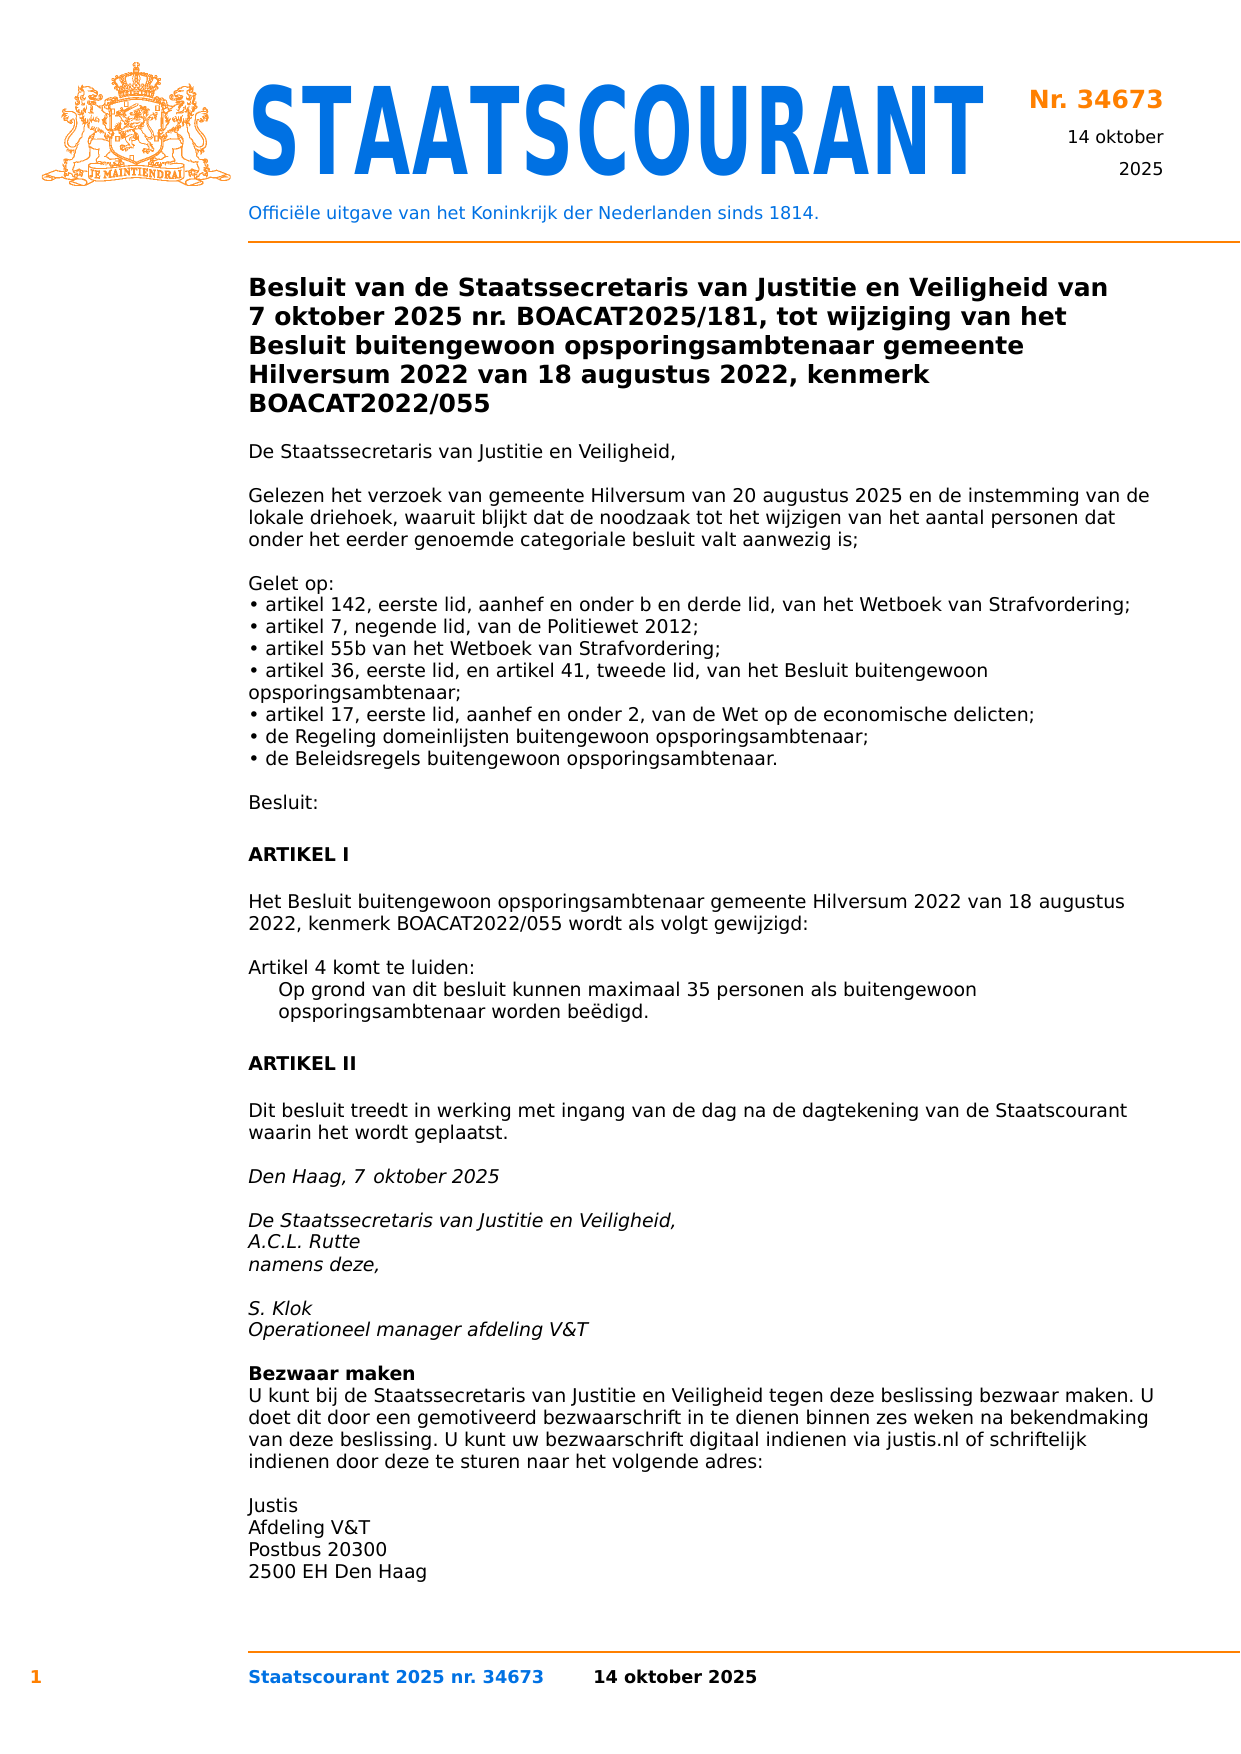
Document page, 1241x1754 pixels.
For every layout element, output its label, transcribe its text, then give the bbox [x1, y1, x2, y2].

table_header Nr. 34673 [998, 62, 1240, 121]
subtitle ARTIKEL II [248, 1053, 1163, 1075]
table_cell Officiële uitgave van het Koninkrijk der Nederlanden sinds 1814. [248, 203, 1240, 241]
text Justis [248, 1495, 1163, 1517]
text • artikel 142, eerste lid, aanhef en onder b en derde lid, van het Wetboek van Strafvordering; [248, 594, 1163, 616]
table_cell 2025 [998, 153, 1240, 203]
text Bezwaar maken [248, 1363, 1163, 1385]
text • artikel 55b van het Wetboek van Strafvordering; [248, 638, 1163, 660]
text • de Beleidsregels buitengewoon opsporingsambtenaar. [248, 748, 1163, 770]
table_cell 14 oktober [998, 121, 1240, 153]
text Afdeling V&T [248, 1517, 1163, 1539]
text De Staatssecretaris van Justitie en Veiligheid, A.C.L. Rutte namens deze, S. Klok Operationeel manager afdeling V&T [248, 1209, 1163, 1341]
text • artikel 7, negende lid, van de Politiewet 2012; [248, 616, 1163, 638]
picture [41, 62, 231, 186]
subtitle ARTIKEL I [248, 844, 1163, 866]
text Op grond van dit besluit kunnen maximaal 35 personen als buitengewoon opsporingsambtenaar worden beëdigd. [278, 979, 1163, 1023]
subtitle Besluit van de Staatssecretaris van Justitie en Veiligheid van 7 oktober 2025 nr. BOACAT2025/181, tot wijziging van het Besluit buitengewoon opsporingsambtenaar gemeente Hilversum 2022 van 18 augustus 2022, kenmerk BOACAT2022/055 [248, 273, 1163, 419]
text Den Haag, 7 oktober 2025 [248, 1166, 1163, 1188]
text Artikel 4 komt te luiden: [248, 957, 1163, 979]
text • artikel 17, eerste lid, aanhef en onder 2, van de Wet op de economische delicten; [248, 704, 1163, 726]
table_header STAATSCOURANT [248, 62, 998, 203]
text • de Regeling domeinlijsten buitengewoon opsporingsambtenaar; [248, 726, 1163, 748]
text Dit besluit treedt in werking met ingang van de dag na de dagtekening van de Staatscourant waarin het wordt geplaatst. [248, 1100, 1163, 1144]
text Gelezen het verzoek van gemeente Hilversum van 20 augustus 2025 en de instemming van de lokale driehoek, waaruit blijkt dat de noodzaak tot het wijzigen van het aantal personen dat onder het eerder genoemde categoriale besluit valt aanwezig is; [248, 484, 1163, 551]
text Het Besluit buitengewoon opsporingsambtenaar gemeente Hilversum 2022 van 18 augustus 2022, kenmerk BOACAT2022/055 wordt als volgt gewijzigd: [248, 891, 1163, 935]
text Postbus 20300 [248, 1539, 1163, 1561]
text 2500 EH Den Haag [248, 1561, 1163, 1583]
text De Staatssecretaris van Justitie en Veiligheid, [248, 441, 1163, 463]
text U kunt bij de Staatssecretaris van Justitie en Veiligheid tegen deze beslissing bezwaar maken. U doet dit door een gemotiveerd bezwaarschrift in te dienen binnen zes weken na bekendmaking van deze beslissing. U kunt uw bezwaarschrift digitaal indienen via justis.nl of schriftelijk indienen door deze te sturen naar het volgende adres: [248, 1385, 1163, 1473]
text Gelet op: [248, 572, 1163, 594]
text Besluit: [248, 792, 1163, 814]
text • artikel 36, eerste lid, en artikel 41, tweede lid, van het Besluit buitengewoon opsporingsambtenaar; [248, 660, 1163, 704]
table_header [25, 62, 248, 241]
